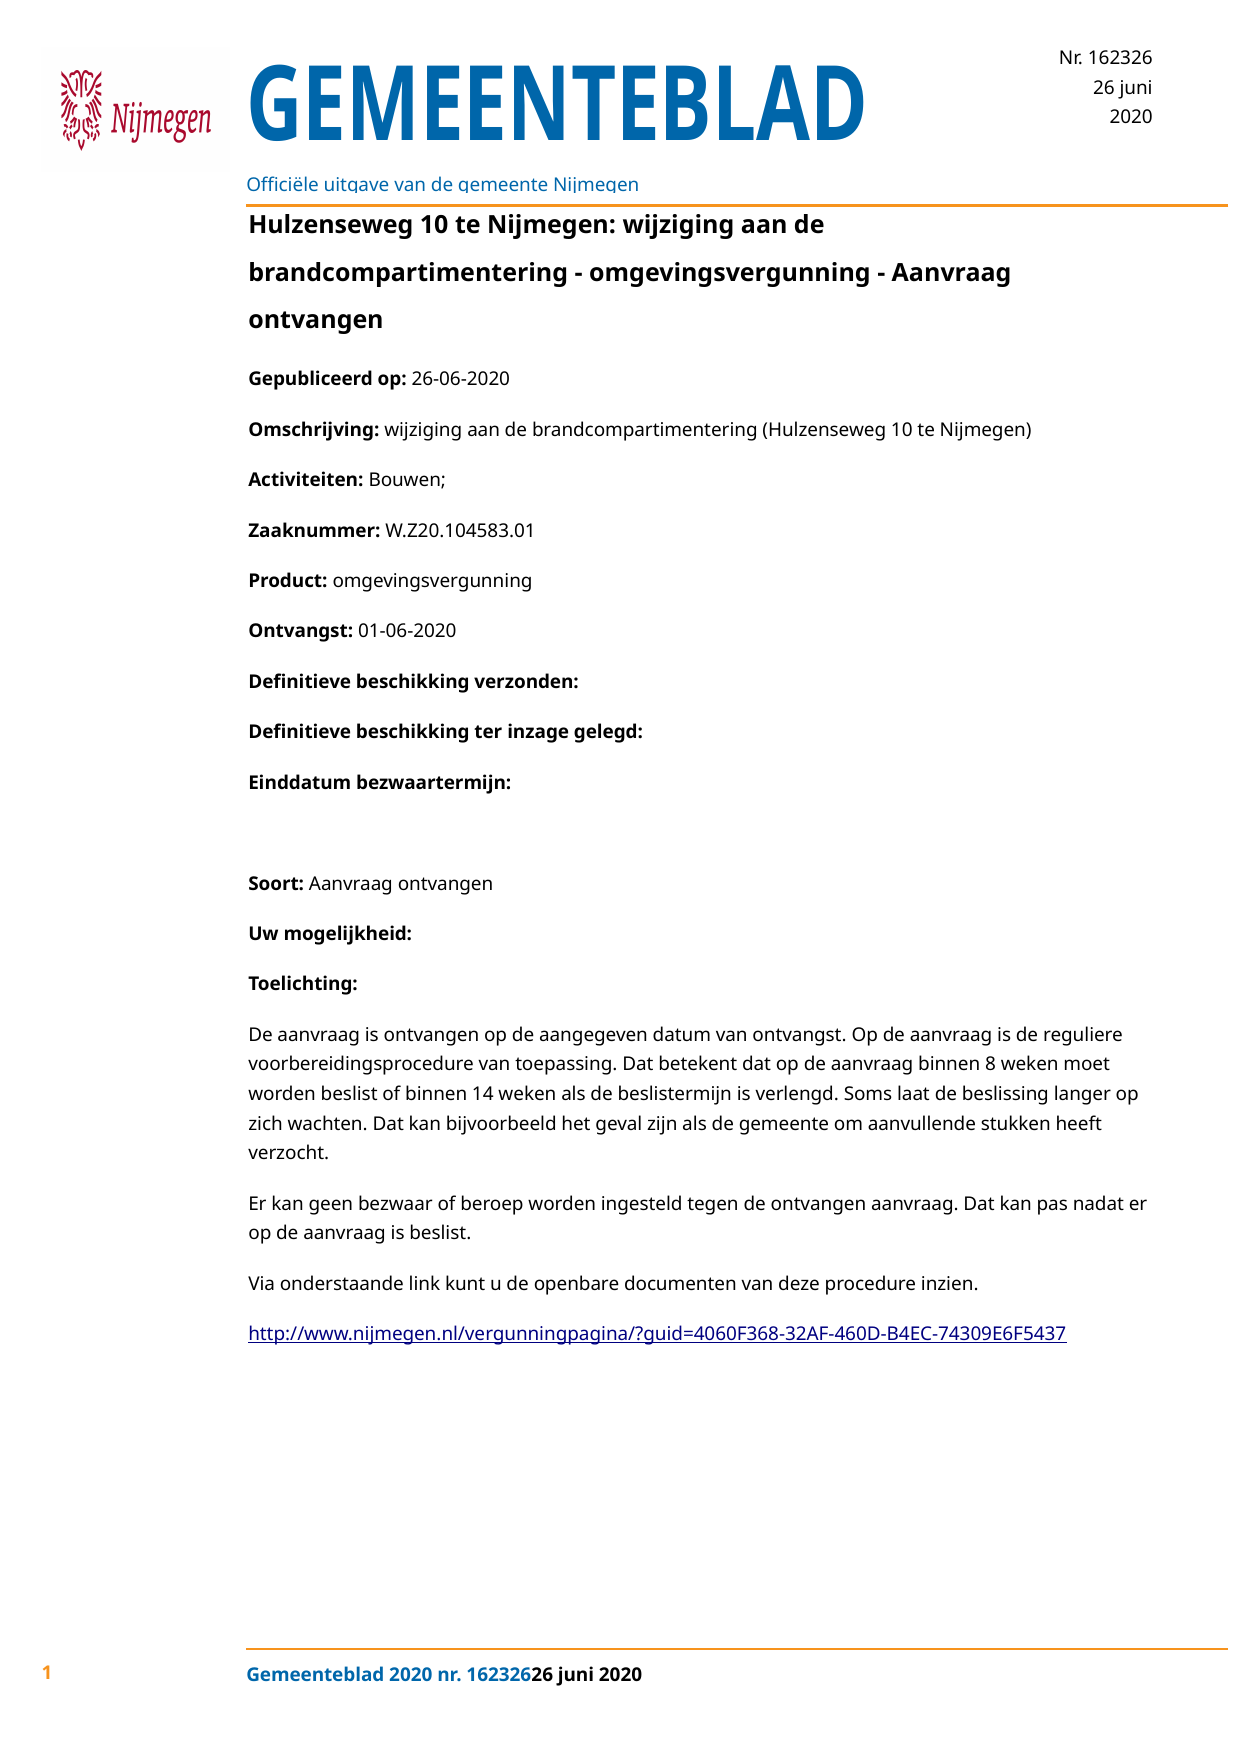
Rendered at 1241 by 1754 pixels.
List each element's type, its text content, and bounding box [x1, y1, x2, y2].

text Einddatum bezwaartermijn: [248, 769, 1152, 794]
text Definitieve beschikking verzonden: [248, 668, 1152, 694]
text Soort: Aanvraag ontvangen [248, 870, 1152, 895]
picture [41, 47, 231, 172]
text Toelichting: [248, 971, 1152, 996]
text Ontvangst: 01-06-2020 [248, 618, 1152, 643]
text Definitieve beschikking ter inzage gelegd: [248, 718, 1152, 744]
text http://www.nijmegen.nl/vergunningpagina/?guid=4060F368-32AF-460D-B4EC-74309E6F5437 [248, 1320, 1152, 1346]
text Uw mogelijkheid: [248, 920, 1152, 946]
text Er kan geen bezwaar of beroep worden ingesteld tegen de ontvangen aanvraag. Dat kan pas nadat er op de aanvraag is beslist. [248, 1190, 1152, 1245]
text Activiteiten: Bouwen; [248, 466, 1152, 492]
text Hulzenseweg 10 te Nijmegen: wijziging aan de brandcompartimentering - omgevingsvergunning - Aanvraag ontvangen [248, 207, 1152, 336]
text De aanvraag is ontvangen op de aangegeven datum van ontvangst. Op de aanvraag is de reguliere voorbereidingsprocedure van toepassing. Dat betekent dat op de aanvraag binnen 8 weken moet worden beslist of binnen 14 weken als de beslistermijn is verlengd. Soms laat de beslissing langer op zich wachten. Dat kan bijvoorbeeld het geval zijn als de gemeente om aanvullende stukken heeft verzocht. [248, 1021, 1152, 1165]
text Omschrijving: wijziging aan de brandcompartimentering (Hulzenseweg 10 te Nijmegen) [248, 416, 1152, 442]
text Gepubliceerd op: 26-06-2020 [248, 366, 1152, 391]
text Zaaknummer: W.Z20.104583.01 [248, 517, 1152, 542]
text Product: omgevingsvergunning [248, 567, 1152, 593]
text Via onderstaande link kunt u de openbare documenten van deze procedure inzien. [248, 1270, 1152, 1295]
